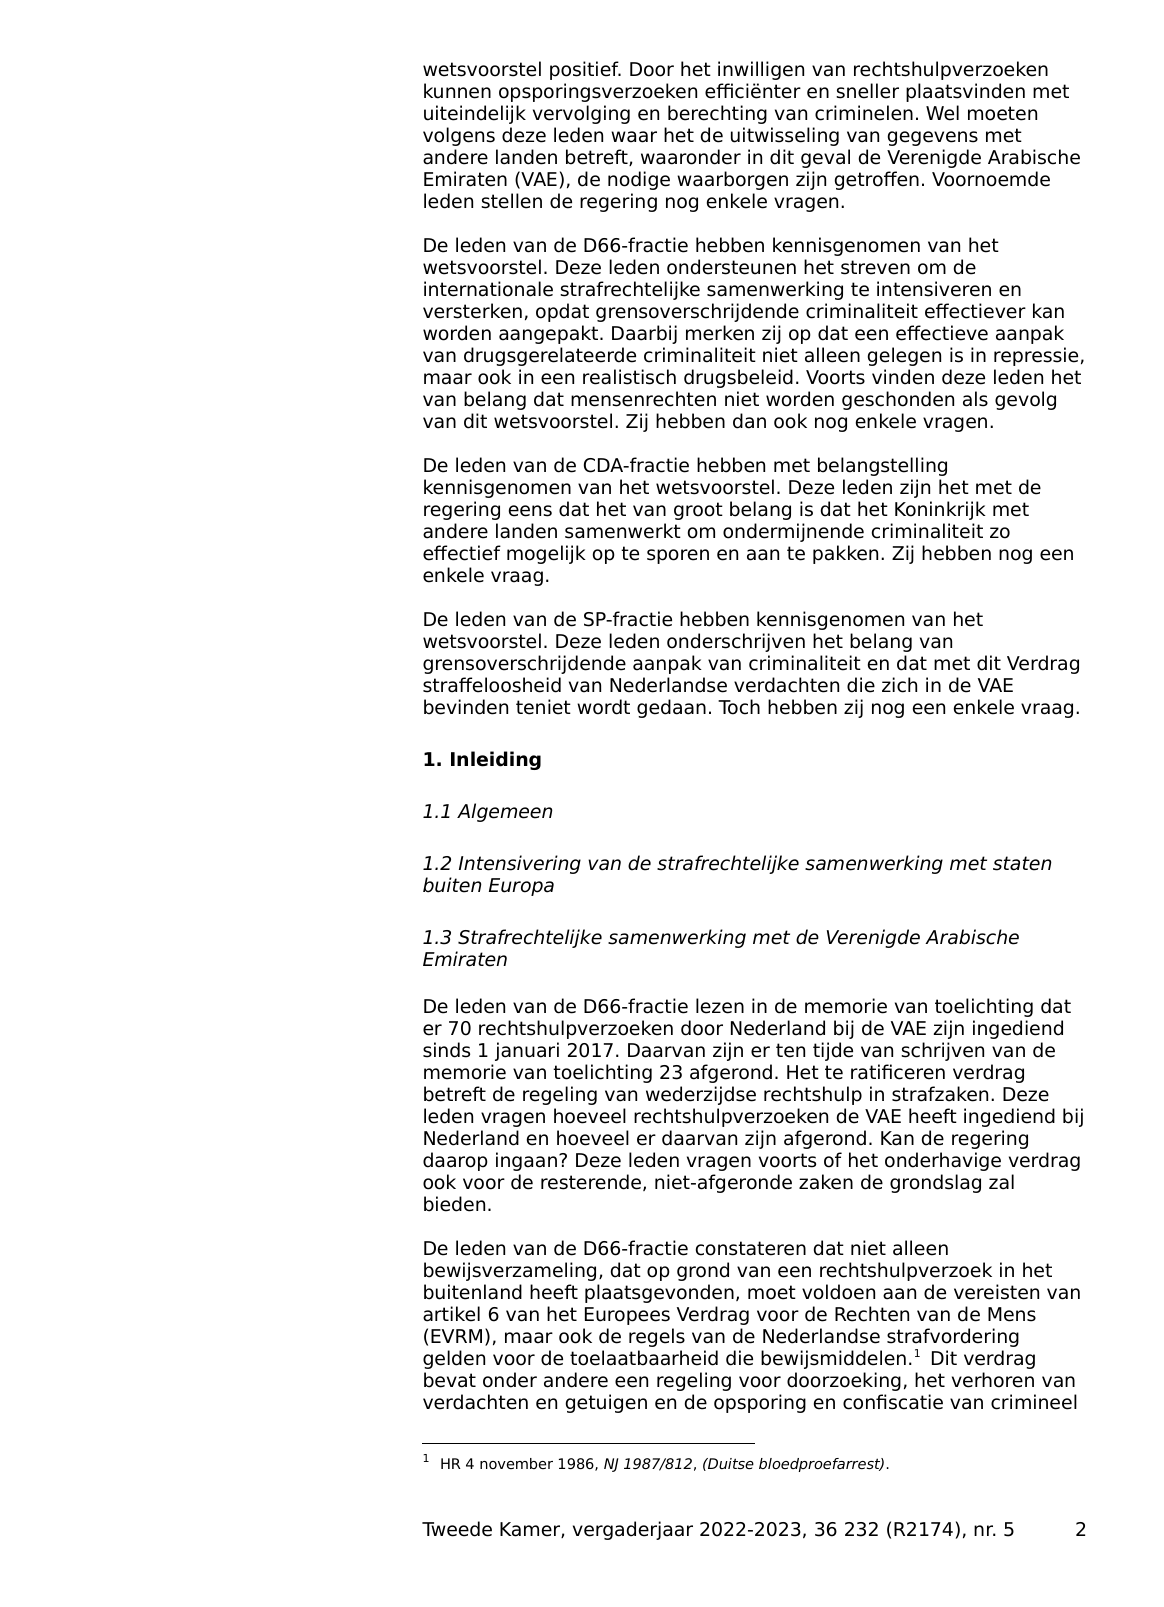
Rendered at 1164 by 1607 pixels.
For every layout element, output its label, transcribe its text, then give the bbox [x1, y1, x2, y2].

subtitle 1.1 Algemeen [422, 801, 1087, 823]
subtitle 1. Inleiding [422, 749, 1087, 771]
text De leden van de D66-fractie hebben kennisgenomen van het wetsvoorstel. Deze leden ondersteunen het streven om de internationale strafrechtelijke samenwerking te intensiveren en versterken, opdat grensoverschrijdende criminaliteit effectiever kan worden aangepakt. Daarbij merken zij op dat een effectieve aanpak van drugsgerelateerde criminaliteit niet alleen gelegen is in repressie, maar ook in een realistisch drugsbeleid. Voorts vinden deze leden het van belang dat mensenrechten niet worden geschonden als gevolg van dit wetsvoorstel. Zij hebben dan ook nog enkele vragen. [422, 235, 1087, 433]
text wetsvoorstel positief. Door het inwilligen van rechtshulpverzoeken kunnen opsporingsverzoeken efficiënter en sneller plaatsvinden met uiteindelijk vervolging en berechting van criminelen. Wel moeten volgens deze leden waar het de uitwisseling van gegevens met andere landen betreft, waaronder in dit geval de Verenigde Arabische Emiraten (VAE), de nodige waarborgen zijn getroffen. Voornoemde leden stellen de regering nog enkele vragen. [422, 59, 1087, 213]
text De leden van de CDA-fractie hebben met belangstelling kennisgenomen van het wetsvoorstel. Deze leden zijn het met de regering eens dat het van groot belang is dat het Koninkrijk met andere landen samenwerkt om ondermijnende criminaliteit zo effectief mogelijk op te sporen en aan te pakken. Zij hebben nog een enkele vraag. [422, 455, 1087, 587]
subtitle 1.2 Intensivering van de strafrechtelijke samenwerking met staten buiten Europa [422, 853, 1087, 897]
text De leden van de SP-fractie hebben kennisgenomen van het wetsvoorstel. Deze leden onderschrijven het belang van grensoverschrijdende aanpak van criminaliteit en dat met dit Verdrag straffeloosheid van Nederlandse verdachten die zich in de VAE bevinden teniet wordt gedaan. Toch hebben zij nog een enkele vraag. [422, 609, 1087, 719]
subtitle 1.3 Strafrechtelijke samenwerking met de Verenigde Arabische Emiraten [422, 927, 1087, 971]
text HR 4 november 1986, NJ 1987/812, (Duitse bloedproefarrest). [422, 1452, 1087, 1474]
text De leden van de D66-fractie constateren dat niet alleen bewijsverzameling, dat op grond van een rechtshulpverzoek in het buitenland heeft plaatsgevonden, moet voldoen aan de vereisten van artikel 6 van het Europees Verdrag voor de Rechten van de Mens (EVRM), maar ook de regels van de Nederlandse strafvordering gelden voor de toelaatbaarheid die bewijsmiddelen. Dit verdrag bevat onder andere een regeling voor doorzoeking, het verhoren van verdachten en getuigen en de opsporing en confiscatie van crimineel [422, 1238, 1087, 1414]
text De leden van de D66-fractie lezen in de memorie van toelichting dat er 70 rechtshulpverzoeken door Nederland bij de VAE zijn ingediend sinds 1 januari 2017. Daarvan zijn er ten tijde van schrijven van de memorie van toelichting 23 afgerond. Het te ratificeren verdrag betreft de regeling van wederzijdse rechtshulp in strafzaken. Deze leden vragen hoeveel rechtshulpverzoeken de VAE heeft ingediend bij Nederland en hoeveel er daarvan zijn afgerond. Kan de regering daarop ingaan? Deze leden vragen voorts of het onderhavige verdrag ook voor de resterende, niet-afgeronde zaken de grondslag zal bieden. [422, 996, 1087, 1216]
